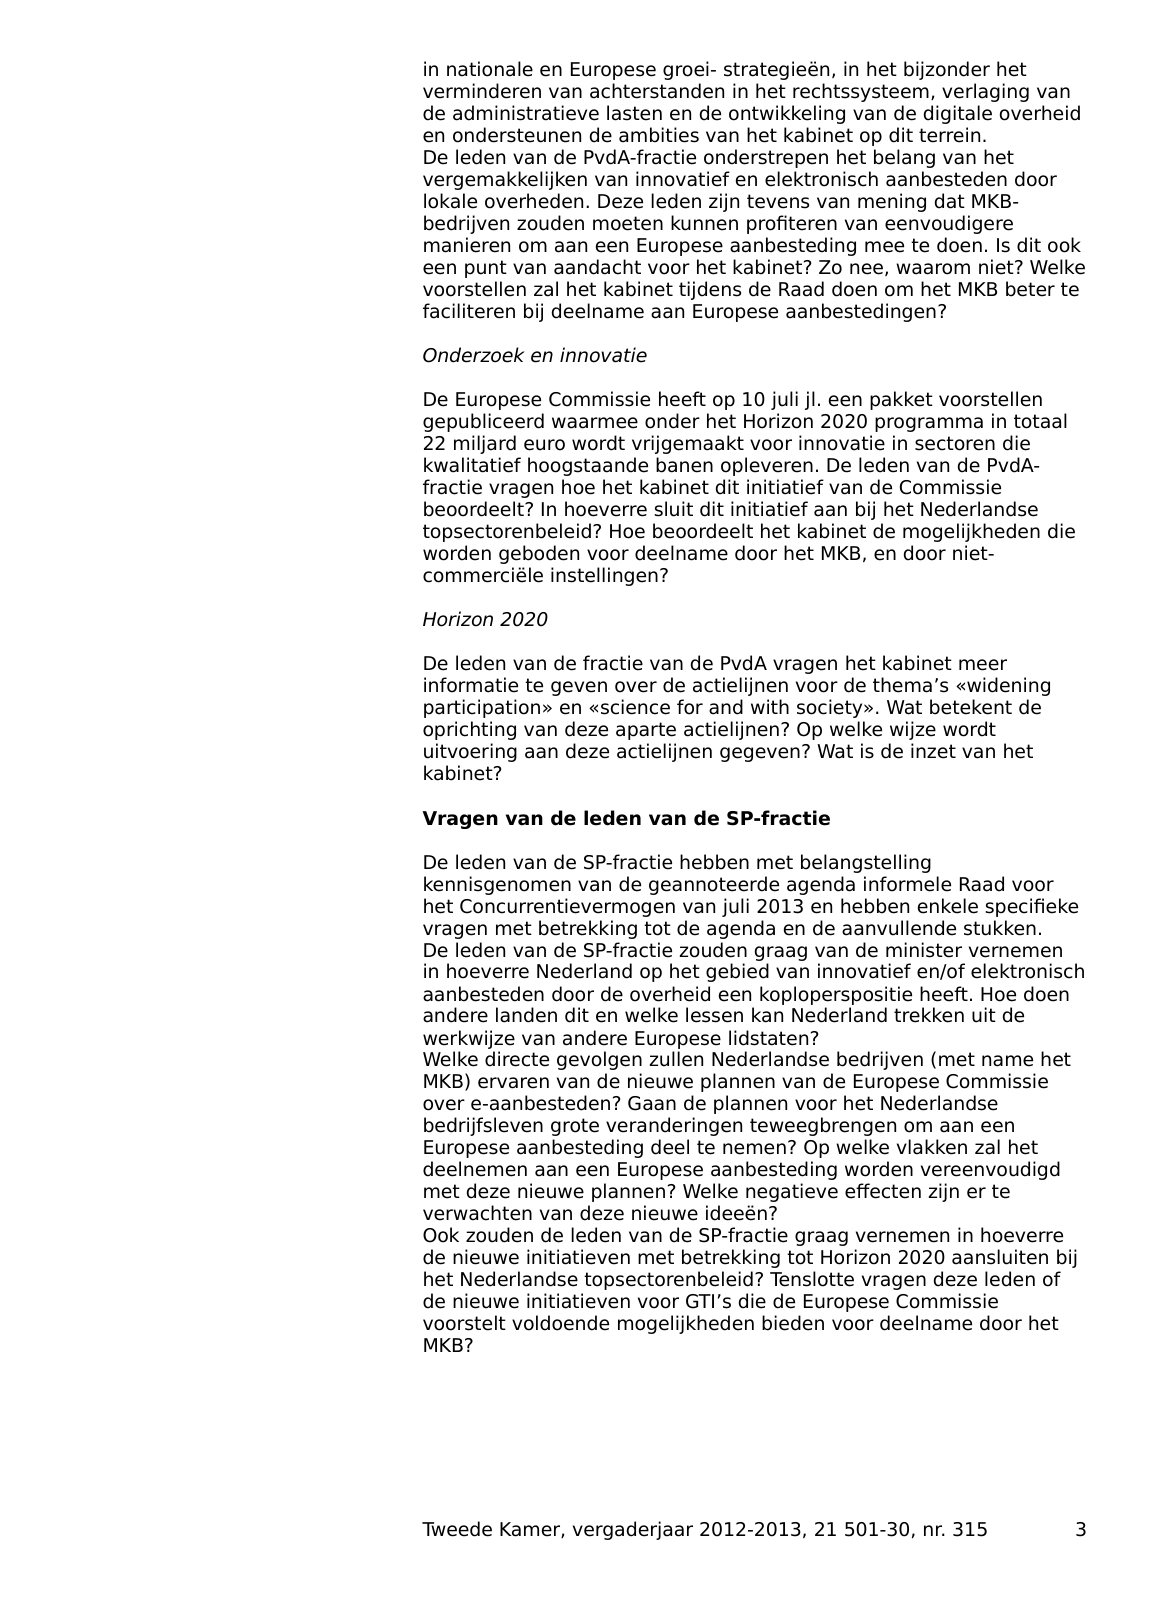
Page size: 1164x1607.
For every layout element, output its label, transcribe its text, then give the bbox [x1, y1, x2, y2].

text De leden van de SP-fractie zouden graag van de minister vernemen in hoeverre Nederland op het gebied van innovatief en/of elektronisch aanbesteden door de overheid een koploperspositie heeft. Hoe doen andere landen dit en welke lessen kan Nederland trekken uit de werkwijze van andere Europese lidstaten? [422, 939, 1087, 1049]
subtitle Onderzoek en innovatie [422, 345, 1087, 367]
subtitle Vragen van de leden van de SP-fractie [422, 807, 1087, 829]
text De leden van de SP-fractie hebben met belangstelling kennisgenomen van de geannoteerde agenda informele Raad voor het Concurrentievermogen van juli 2013 en hebben enkele specifieke vragen met betrekking tot de agenda en de aanvullende stukken. [422, 852, 1087, 939]
text De Europese Commissie heeft op 10 juli jl. een pakket voorstellen gepubliceerd waarmee onder het Horizon 2020 programma in totaal 22 miljard euro wordt vrijgemaakt voor innovatie in sectoren die kwalitatief hoogstaande banen opleveren. De leden van de PvdA-fractie vragen hoe het kabinet dit initiatief van de Commissie beoordeelt? In hoeverre sluit dit initiatief aan bij het Nederlandse topsectorenbeleid? Hoe beoordeelt het kabinet de mogelijkheden die worden geboden voor deelname door het MKB, en door niet-commerciële instellingen? [422, 389, 1087, 587]
text Ook zouden de leden van de SP-fractie graag vernemen in hoeverre de nieuwe initiatieven met betrekking tot Horizon 2020 aansluiten bij het Nederlandse topsectorenbeleid? Tenslotte vragen deze leden of de nieuwe initiatieven voor GTI’s die de Europese Commissie voorstelt voldoende mogelijkheden bieden voor deelname door het MKB? [422, 1225, 1087, 1357]
text in nationale en Europese groei- strategieën, in het bijzonder het verminderen van achterstanden in het rechtssysteem, verlaging van de administratieve lasten en de ontwikkeling van de digitale overheid en ondersteunen de ambities van het kabinet op dit terrein. [422, 59, 1087, 147]
text De leden van de PvdA-fractie onderstrepen het belang van het vergemakkelijken van innovatief en elektronisch aanbesteden door lokale overheden. Deze leden zijn tevens van mening dat MKB-bedrijven zouden moeten kunnen profiteren van eenvoudigere manieren om aan een Europese aanbesteding mee te doen. Is dit ook een punt van aandacht voor het kabinet? Zo nee, waarom niet? Welke voorstellen zal het kabinet tijdens de Raad doen om het MKB beter te faciliteren bij deelname aan Europese aanbestedingen? [422, 147, 1087, 323]
text De leden van de fractie van de PvdA vragen het kabinet meer informatie te geven over de actielijnen voor de thema’s «widening participation» en «science for and with society». Wat betekent de oprichting van deze aparte actielijnen? Op welke wijze wordt uitvoering aan deze actielijnen gegeven? Wat is de inzet van het kabinet? [422, 653, 1087, 785]
subtitle Horizon 2020 [422, 609, 1087, 631]
text Welke directe gevolgen zullen Nederlandse bedrijven (met name het MKB) ervaren van de nieuwe plannen van de Europese Commissie over e-aanbesteden? Gaan de plannen voor het Nederlandse bedrijfsleven grote veranderingen teweegbrengen om aan een Europese aanbesteding deel te nemen? Op welke vlakken zal het deelnemen aan een Europese aanbesteding worden vereenvoudigd met deze nieuwe plannen? Welke negatieve effecten zijn er te verwachten van deze nieuwe ideeën? [422, 1049, 1087, 1225]
